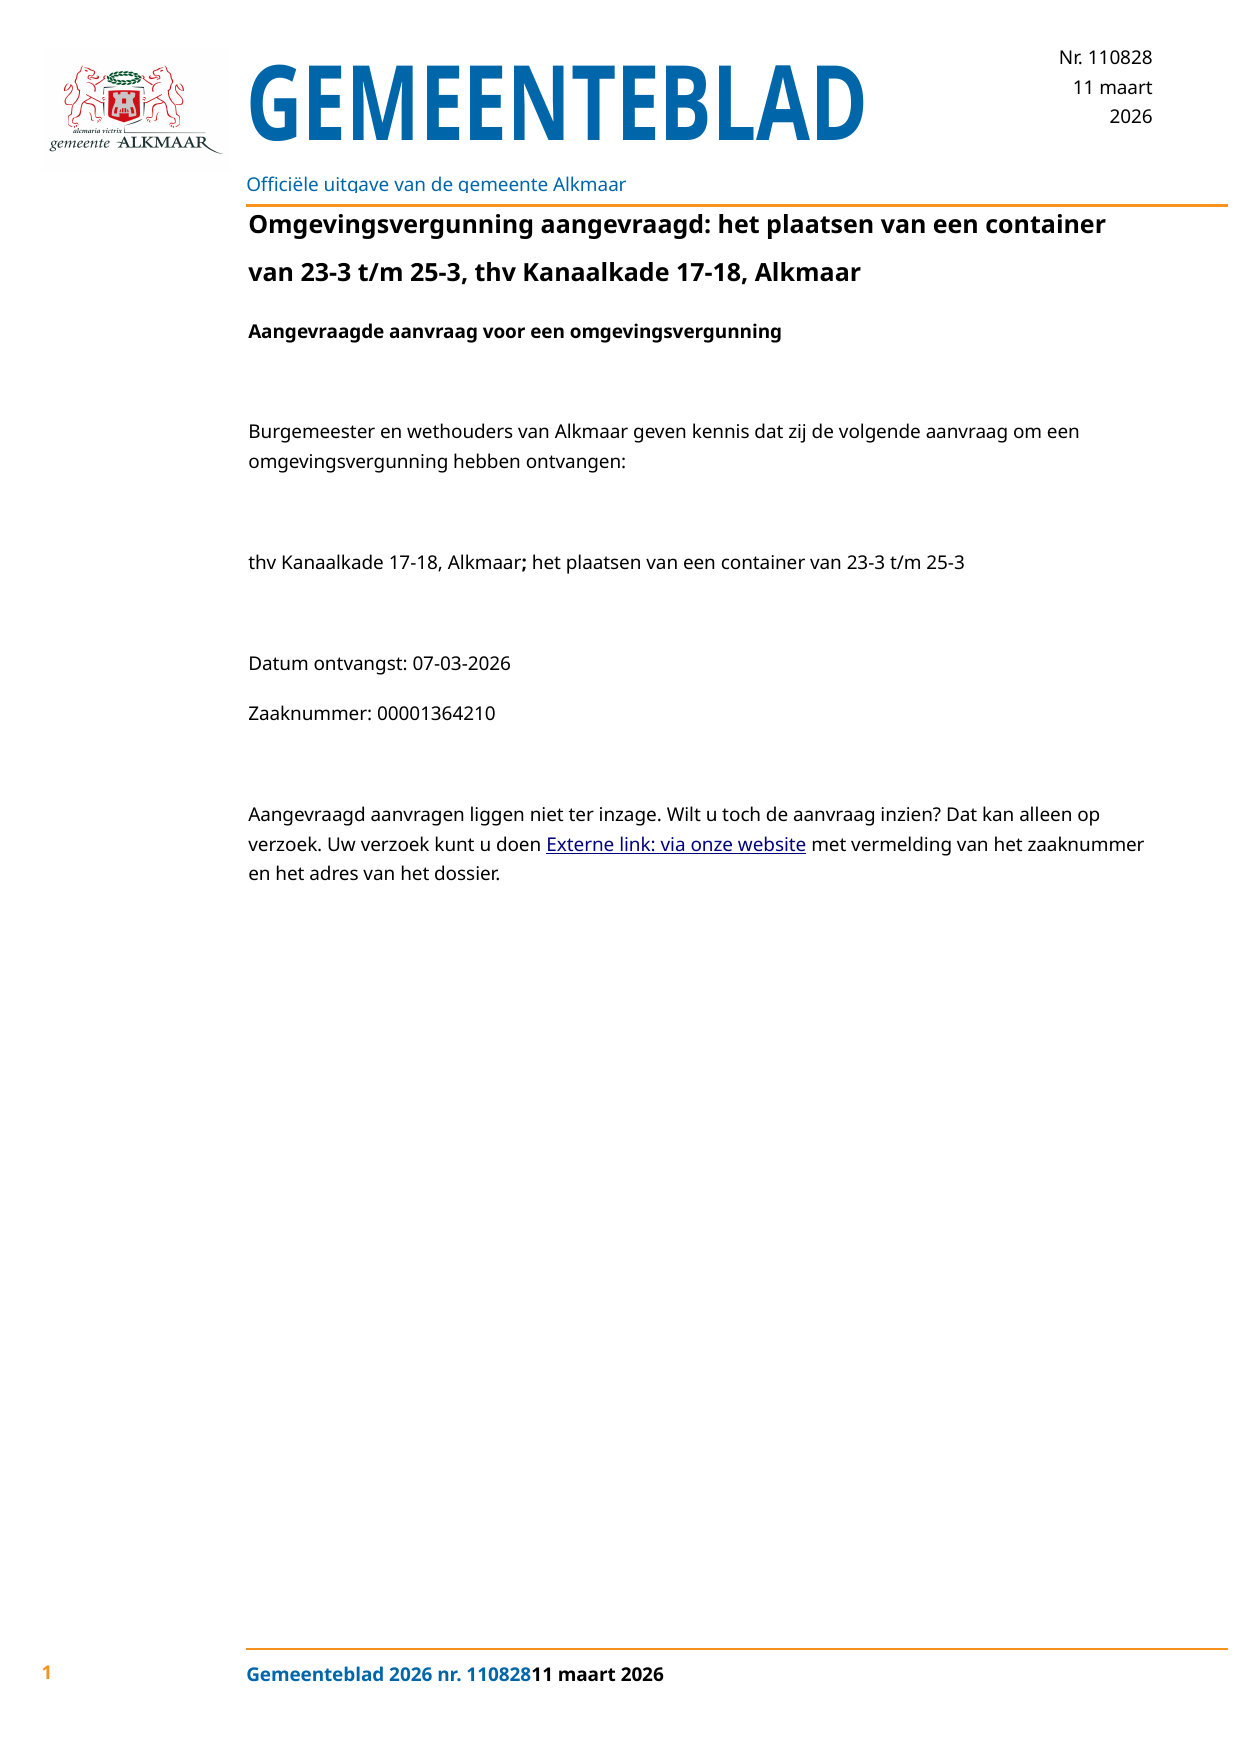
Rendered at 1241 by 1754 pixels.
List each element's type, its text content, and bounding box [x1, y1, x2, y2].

picture [41, 47, 231, 172]
text Aangevraagde aanvraag voor een omgevingsvergunning [248, 318, 1152, 344]
text Aangevraagd aanvragen liggen niet ter inzage. Wilt u toch de aanvraag inzien? Dat kan alleen op verzoek. Uw verzoek kunt u doen Externe link: via onze website met vermelding van het zaaknummer en het adres van het dossier. [248, 801, 1152, 886]
text Omgevingsvergunning aangevraagd: het plaatsen van een container van 23-3 t/m 25-3, thv Kanaalkade 17-18, Alkmaar [248, 207, 1152, 288]
text Zaaknummer: 00001364210 [248, 700, 1152, 726]
text thv Kanaalkade 17-18, Alkmaar; het plaatsen van een container van 23-3 t/m 25-3 [248, 549, 1152, 575]
text Burgemeester en wethouders van Alkmaar geven kennis dat zij de volgende aanvraag om een omgevingsvergunning hebben ontvangen: [248, 419, 1152, 474]
text Datum ontvangst: 07-03-2026 [248, 650, 1152, 676]
